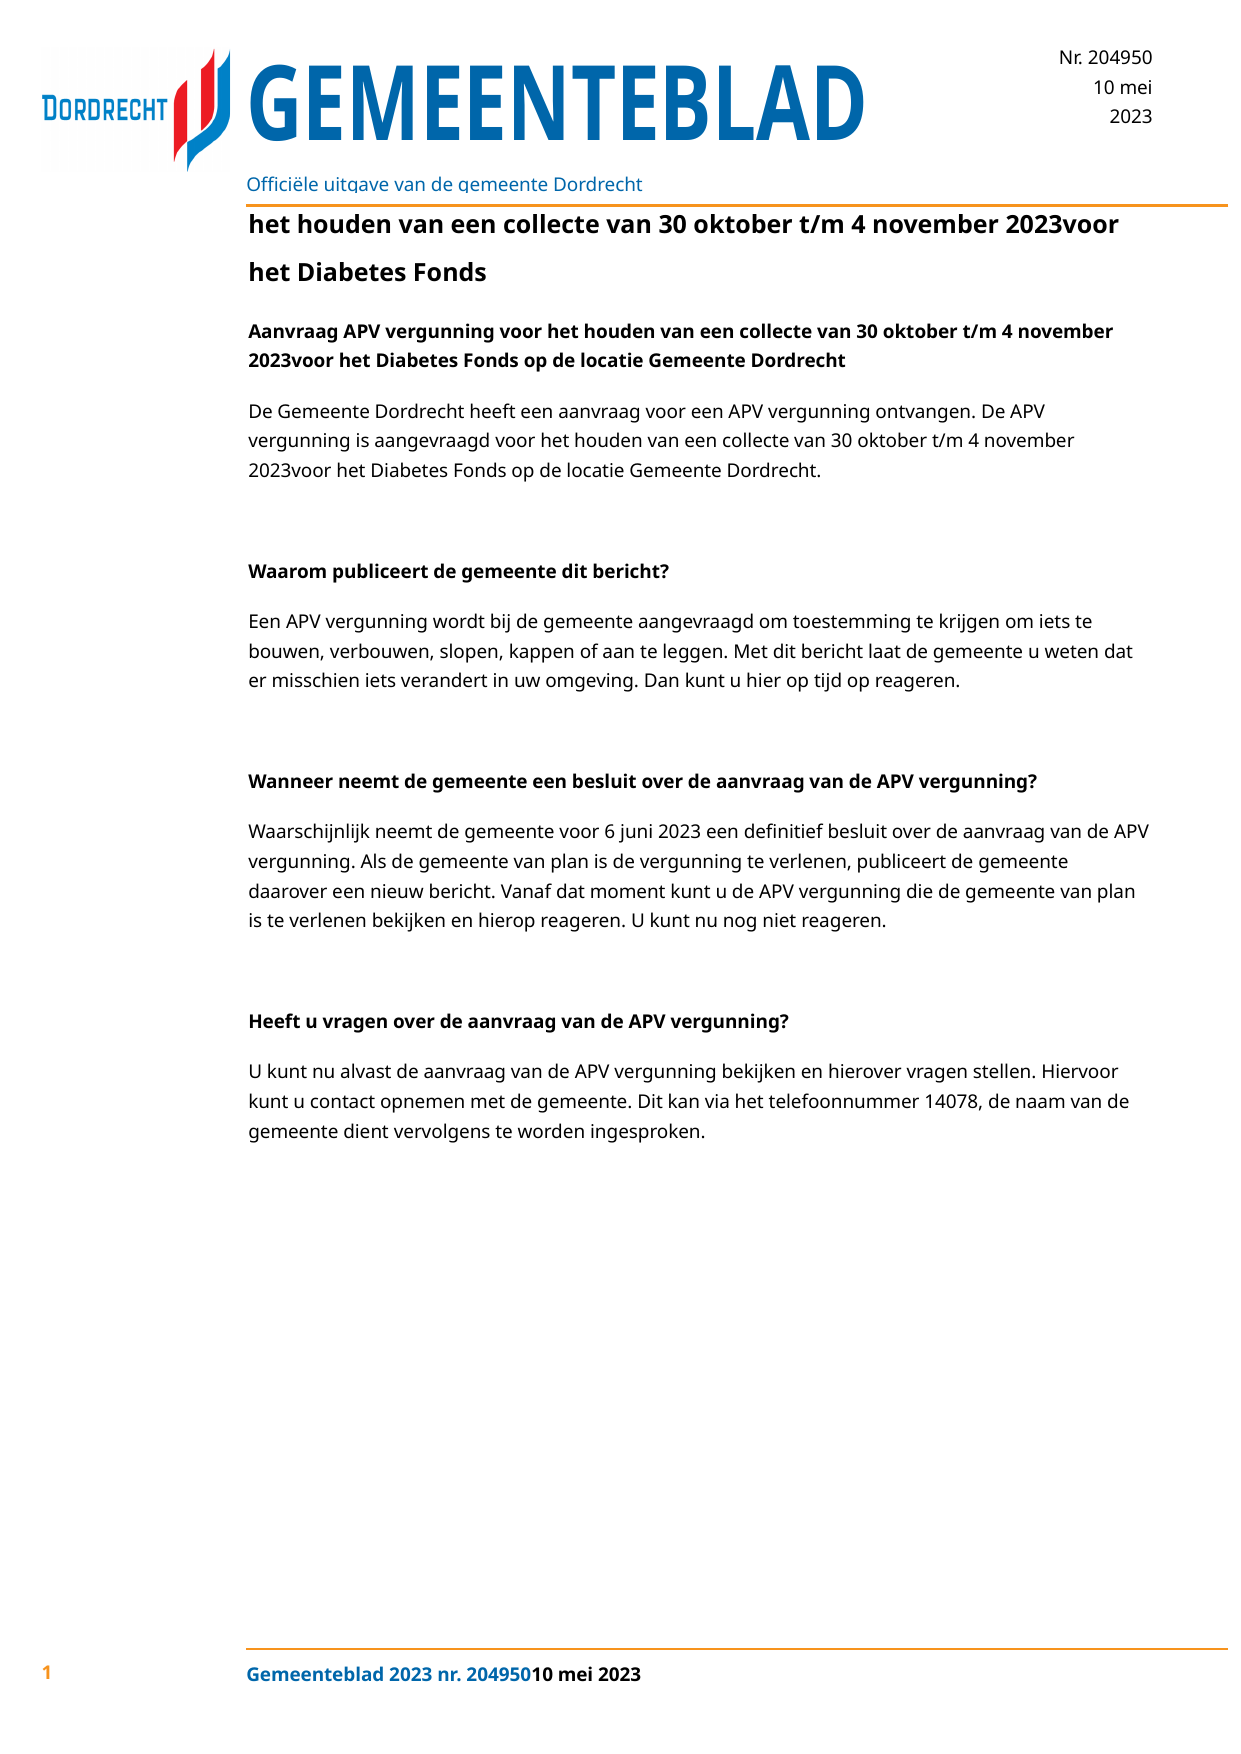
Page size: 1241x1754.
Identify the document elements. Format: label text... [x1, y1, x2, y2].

text het houden van een collecte van 30 oktober t/m 4 november 2023voor het Diabetes Fonds [248, 207, 1152, 288]
text U kunt nu alvast de aanvraag van de APV vergunning bekijken en hierover vragen stellen. Hiervoor kunt u contact opnemen met de gemeente. Dit kan via het telefoonnummer 14078, de naam van de gemeente dient vervolgens te worden ingesproken. [248, 1059, 1152, 1144]
text Een APV vergunning wordt bij de gemeente aangevraagd om toestemming te krijgen om iets te bouwen, verbouwen, slopen, kappen of aan te leggen. Met dit bericht laat de gemeente u weten dat er misschien iets verandert in uw omgeving. Dan kunt u hier op tijd op reageren. [248, 608, 1152, 693]
text Waarom publiceert de gemeente dit bericht? [248, 558, 1152, 584]
text Wanneer neemt de gemeente een besluit over de aanvraag van de APV vergunning? [248, 768, 1152, 794]
picture [41, 47, 231, 172]
text Heeft u vragen over de aanvraag van de APV vergunning? [248, 1008, 1152, 1034]
text De Gemeente Dordrecht heeft een aanvraag voor een APV vergunning ontvangen. De APV vergunning is aangevraagd voor het houden van een collecte van 30 oktober t/m 4 november 2023voor het Diabetes Fonds op de locatie Gemeente Dordrecht. [248, 398, 1152, 483]
text Waarschijnlijk neemt de gemeente voor 6 juni 2023 een definitief besluit over de aanvraag van de APV vergunning. Als de gemeente van plan is de vergunning te verlenen, publiceert de gemeente daarover een nieuw bericht. Vanaf dat moment kunt u de APV vergunning die de gemeente van plan is te verlenen bekijken en hierop reageren. U kunt nu nog niet reageren. [248, 819, 1152, 933]
text Aanvraag APV vergunning voor het houden van een collecte van 30 oktober t/m 4 november 2023voor het Diabetes Fonds op de locatie Gemeente Dordrecht [248, 318, 1152, 373]
